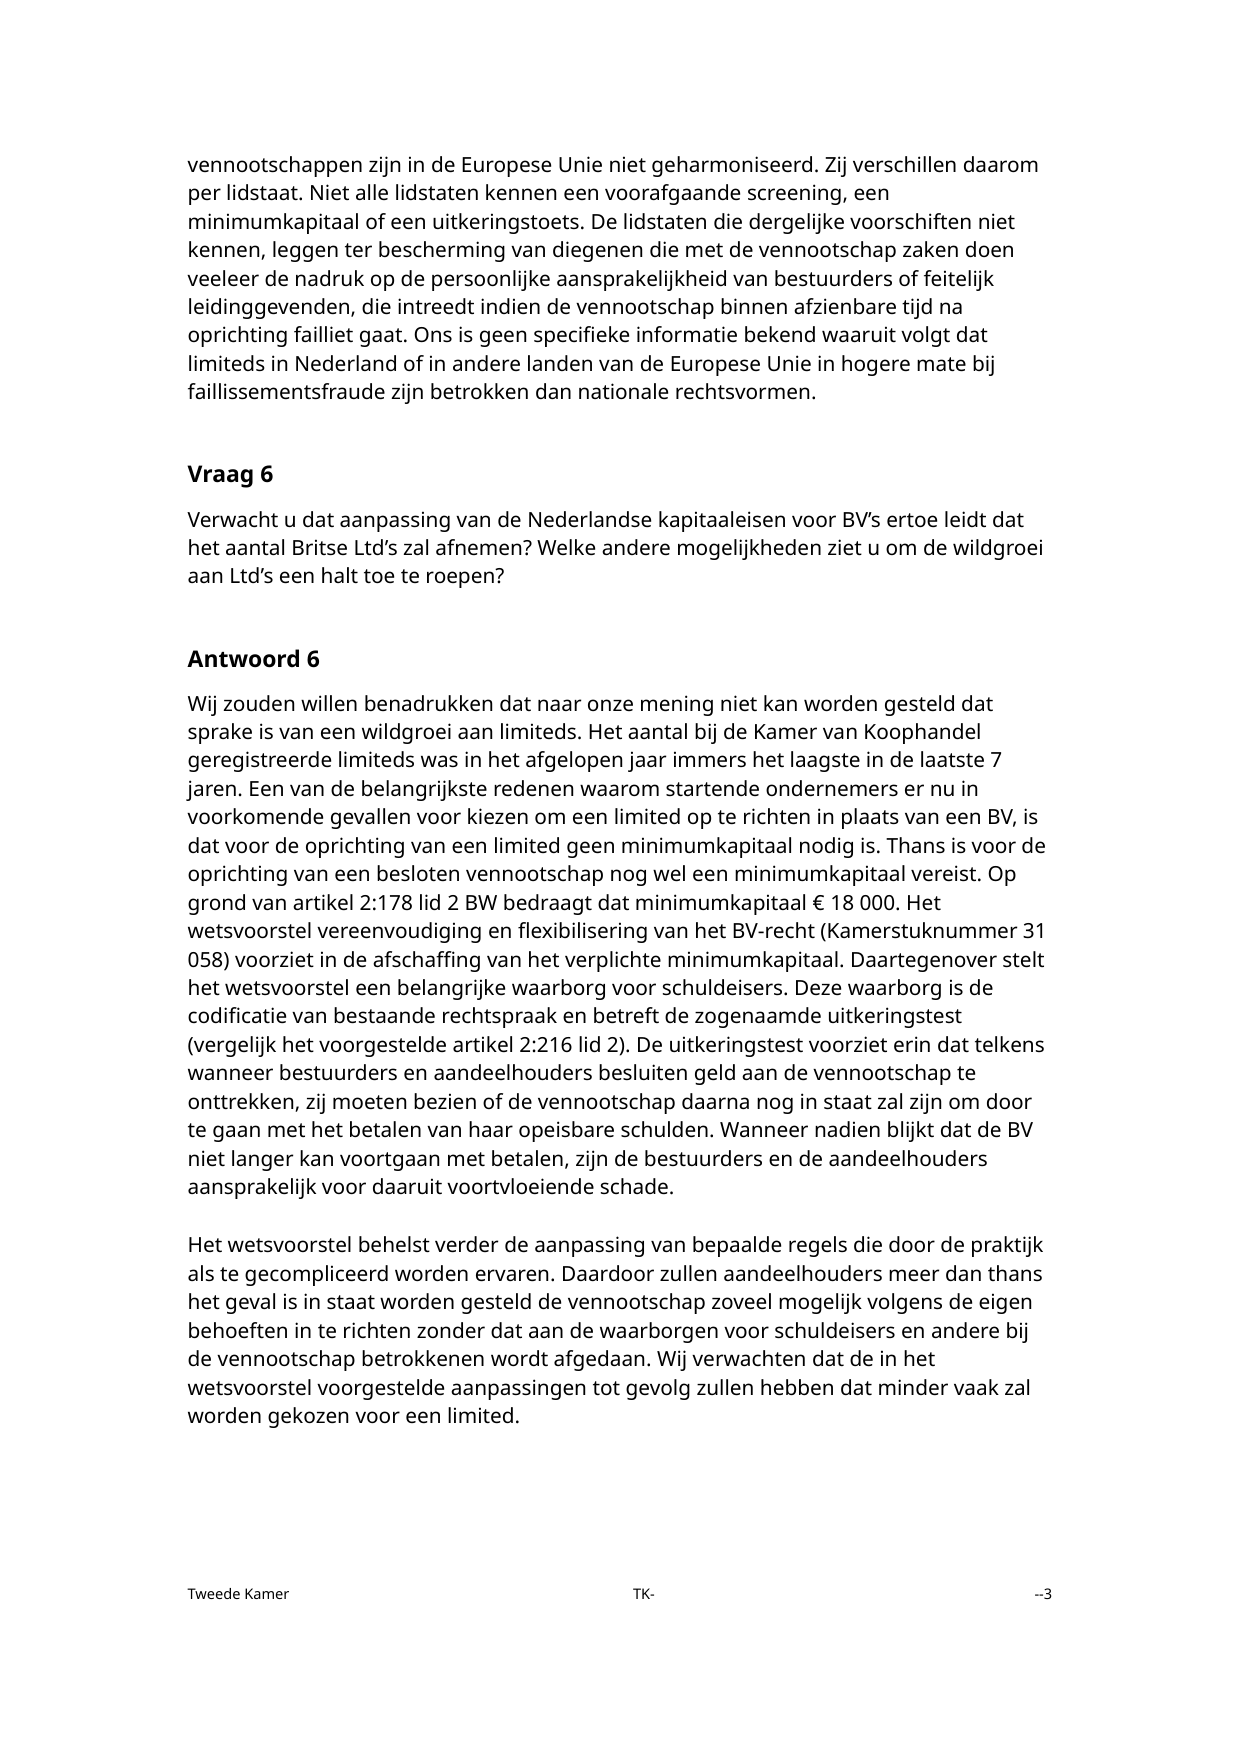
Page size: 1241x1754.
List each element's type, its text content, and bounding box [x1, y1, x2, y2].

text Wij zouden willen benadrukken dat naar onze mening niet kan worden gesteld dat sprake is van een wildgroei aan limiteds. Het aantal bij de Kamer van Koophandel geregistreerde limiteds was in het afgelopen jaar immers het laagste in de laatste 7 jaren. Een van de belangrijkste redenen waarom startende ondernemers er nu in voorkomende gevallen voor kiezen om een limited op te richten in plaats van een BV, is dat voor de oprichting van een limited geen minimumkapitaal nodig is. Thans is voor de oprichting van een besloten vennootschap nog wel een minimumkapitaal vereist. Op grond van artikel 2:178 lid 2 BW bedraagt dat minimumkapitaal € 18 000. Het wetsvoorstel vereenvoudiging en flexibilisering van het BV-recht (Kamerstuknummer 31 058) voorziet in de afschaffing van het verplichte minimumkapitaal. Daartegenover stelt het wetsvoorstel een belangrijke waarborg voor schuldeisers. Deze waarborg is de codificatie van bestaande rechtspraak en betreft de zogenaamde uitkeringstest (vergelijk het voorgestelde artikel 2:216 lid 2). De uitkeringstest voorziet erin dat telkens wanneer bestuurders en aandeelhouders besluiten geld aan de vennootschap te onttrekken, zij moeten bezien of de vennootschap daarna nog in staat zal zijn om door te gaan met het betalen van haar opeisbare schulden. Wanneer nadien blijkt dat de BV niet langer kan voortgaan met betalen, zijn de bestuurders en de aandeelhouders aansprakelijk voor daaruit voortvloeiende schade. [187, 689, 1053, 1201]
subtitle Vraag 6 [187, 458, 1053, 490]
text vennootschappen zijn in de Europese Unie niet geharmoniseerd. Zij verschillen daarom per lidstaat. Niet alle lidstaten kennen een voorafgaande screening, een minimumkapitaal of een uitkeringstoets. De lidstaten die dergelijke voorschiften niet kennen, leggen ter bescherming van diegenen die met de vennootschap zaken doen veeleer de nadruk op de persoonlijke aansprakelijkheid van bestuurders of feitelijk leidinggevenden, die intreedt indien de vennootschap binnen afzienbare tijd na oprichting failliet gaat. Ons is geen specifieke informatie bekend waaruit volgt dat limiteds in Nederland of in andere landen van de Europese Unie in hogere mate bij faillissementsfraude zijn betrokken dan nationale rechtsvormen. [187, 150, 1053, 406]
text Het wetsvoorstel behelst verder de aanpassing van bepaalde regels die door de praktijk als te gecompliceerd worden ervaren. Daardoor zullen aandeelhouders meer dan thans het geval is in staat worden gesteld de vennootschap zoveel mogelijk volgens de eigen behoeften in te richten zonder dat aan de waarborgen voor schuldeisers en andere bij de vennootschap betrokkenen wordt afgedaan. Wij verwachten dat de in het wetsvoorstel voorgestelde aanpassingen tot gevolg zullen hebben dat minder vaak zal worden gekozen voor een limited. [187, 1231, 1053, 1430]
subtitle Antwoord 6 [187, 642, 1053, 674]
text Verwacht u dat aanpassing van de Nederlandse kapitaaleisen voor BV’s ertoe leidt dat het aantal Britse Ltd’s zal afnemen? Welke andere mogelijkheden ziet u om de wildgroei aan Ltd’s een halt toe te roepen? [187, 505, 1053, 590]
